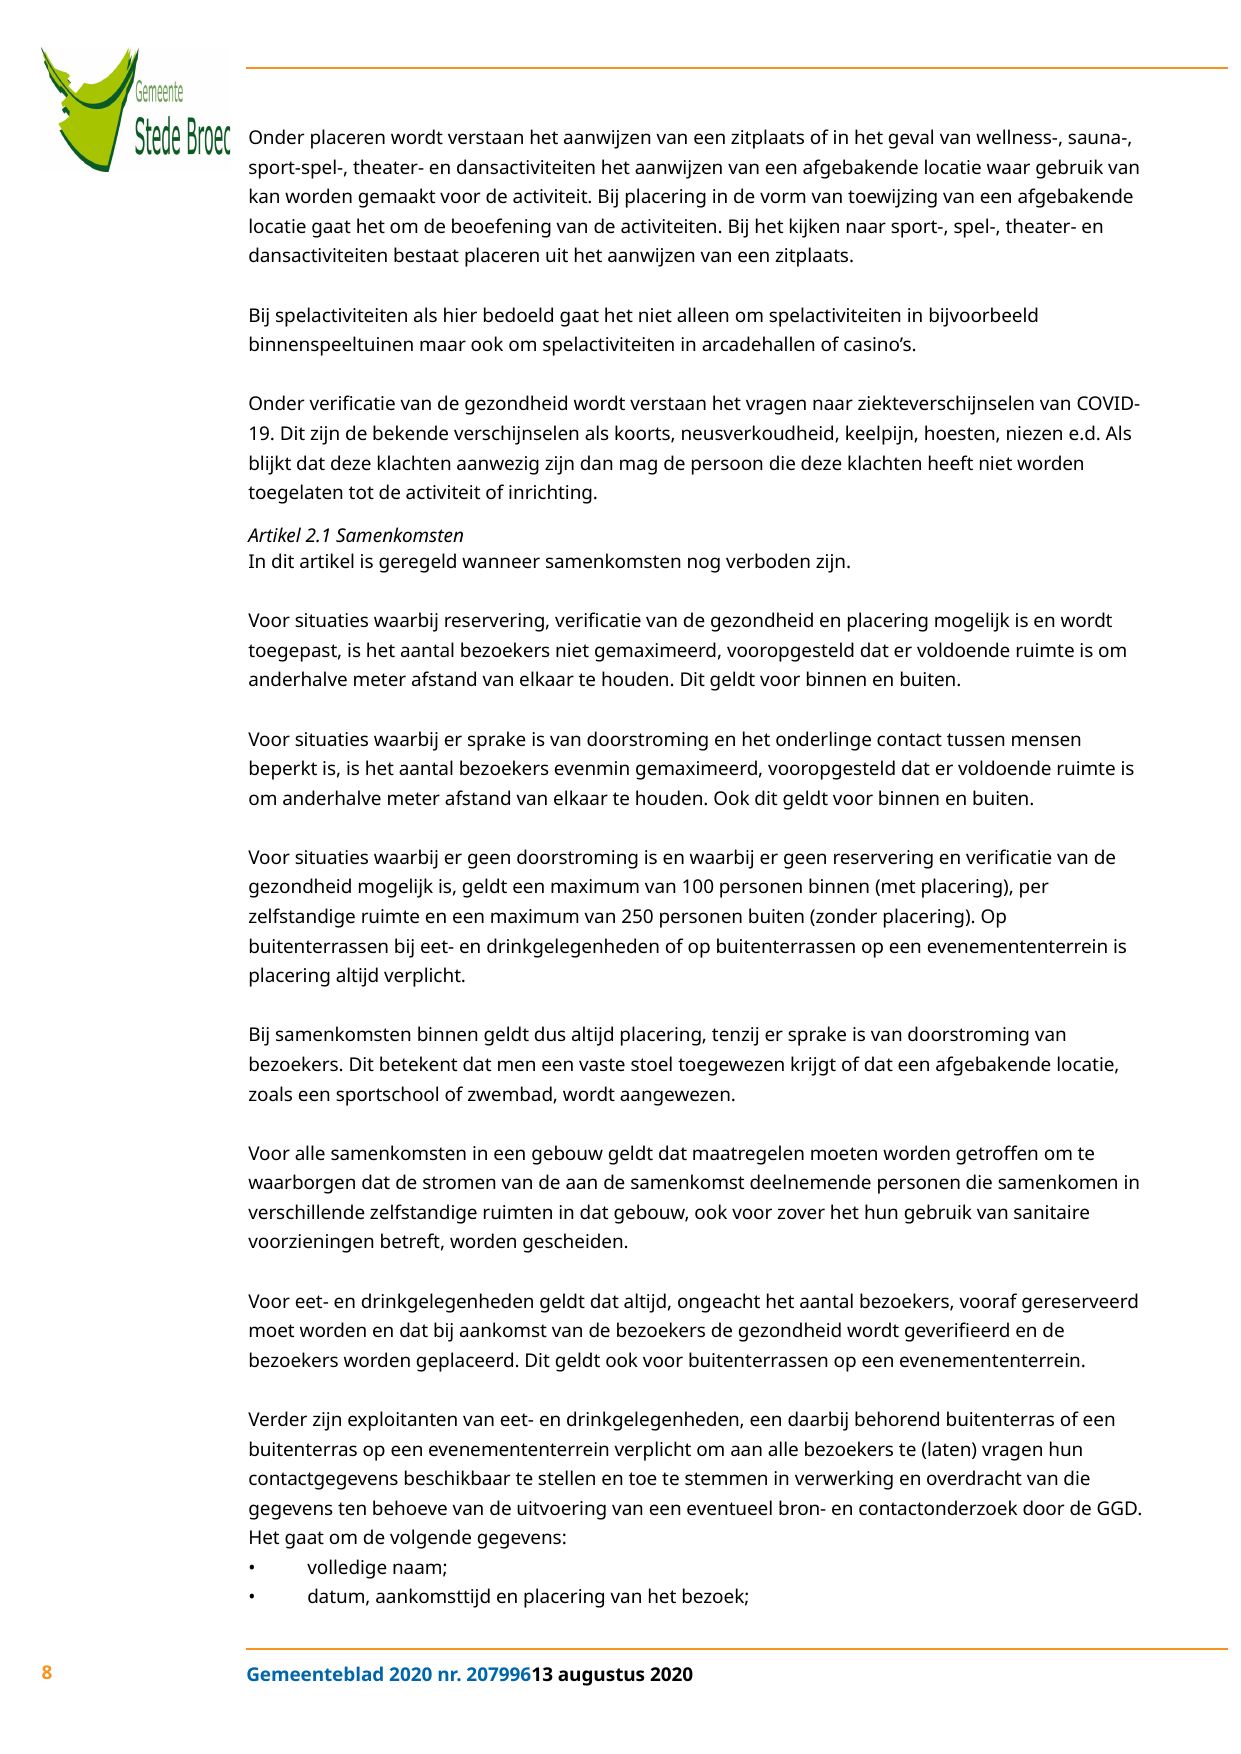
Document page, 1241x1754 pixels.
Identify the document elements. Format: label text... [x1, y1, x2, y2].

text Voor situaties waarbij er sprake is van doorstroming en het onderlinge contact tussen mensen beperkt is, is het aantal bezoekers evenmin gemaximeerd, vooropgesteld dat er voldoende ruimte is om anderhalve meter afstand van elkaar te houden. Ook dit geldt voor binnen en buiten. [248, 726, 1152, 811]
text Onder verificatie van de gezondheid wordt verstaan het vragen naar ziekteverschijnselen van COVID-19. Dit zijn de bekende verschijnselen als koorts, neusverkoudheid, keelpijn, hoesten, niezen e.d. Als blijkt dat deze klachten aanwezig zijn dan mag de persoon die deze klachten heeft niet worden toegelaten tot de activiteit of inrichting. [248, 391, 1152, 505]
list volledige naam; [248, 1554, 1152, 1580]
text Onder placeren wordt verstaan het aanwijzen van een zitplaats of in het geval van wellness-, sauna-, sport-spel-, theater- en dansactiviteiten het aanwijzen van een afgebakende locatie waar gebruik van kan worden gemaakt voor de activiteit. Bij placering in de vorm van toewijzing van een afgebakende locatie gaat het om de beoefening van de activiteiten. Bij het kijken naar sport-, spel-, theater- en dansactiviteiten bestaat placeren uit het aanwijzen van een zitplaats. [248, 124, 1152, 268]
text Artikel 2.1 Samenkomsten [248, 522, 1152, 548]
text Verder zijn exploitanten van eet- en drinkgelegenheden, een daarbij behorend buitenterras of een buitenterras op een evenemententerrein verplicht om aan alle bezoekers te (laten) vragen hun contactgegevens beschikbaar te stellen en toe te stemmen in verwerking en overdracht van die gegevens ten behoeve van de uitvoering van een eventueel bron- en contactonderzoek door de GGD. Het gaat om de volgende gegevens: [248, 1406, 1152, 1550]
text In dit artikel is geregeld wanneer samenkomsten nog verboden zijn. [248, 548, 1152, 574]
picture [41, 47, 231, 172]
text Voor situaties waarbij er geen doorstroming is en waarbij er geen reservering en verificatie van de gezondheid mogelijk is, geldt een maximum van 100 personen binnen (met placering), per zelfstandige ruimte en een maximum van 250 personen buiten (zonder placering). Op buitenterrassen bij eet- en drinkgelegenheden of op buitenterrassen op een evenemententerrein is placering altijd verplicht. [248, 844, 1152, 988]
text Voor eet- en drinkgelegenheden geldt dat altijd, ongeacht het aantal bezoekers, vooraf gereserveerd moet worden en dat bij aankomst van de bezoekers de gezondheid wordt geverifieerd en de bezoekers worden geplaceerd. Dit geldt ook voor buitenterrassen op een evenemententerrein. [248, 1288, 1152, 1373]
text Voor situaties waarbij reservering, verificatie van de gezondheid en placering mogelijk is en wordt toegepast, is het aantal bezoekers niet gemaximeerd, vooropgesteld dat er voldoende ruimte is om anderhalve meter afstand van elkaar te houden. Dit geldt voor binnen en buiten. [248, 607, 1152, 692]
text Bij spelactiviteiten als hier bedoeld gaat het niet alleen om spelactiviteiten in bijvoorbeeld binnenspeeltuinen maar ook om spelactiviteiten in arcadehallen of casino’s. [248, 302, 1152, 357]
list datum, aankomsttijd en placering van het bezoek; [248, 1584, 1152, 1609]
text Bij samenkomsten binnen geldt dus altijd placering, tenzij er sprake is van doorstroming van bezoekers. Dit betekent dat men een vaste stoel toegewezen krijgt of dat een afgebakende locatie, zoals een sportschool of zwembad, wordt aangewezen. [248, 1022, 1152, 1106]
text Voor alle samenkomsten in een gebouw geldt dat maatregelen moeten worden getroffen om te waarborgen dat de stromen van de aan de samenkomst deelnemende personen die samenkomen in verschillende zelfstandige ruimten in dat gebouw, ook voor zover het hun gebruik van sanitaire voorzieningen betreft, worden gescheiden. [248, 1140, 1152, 1254]
